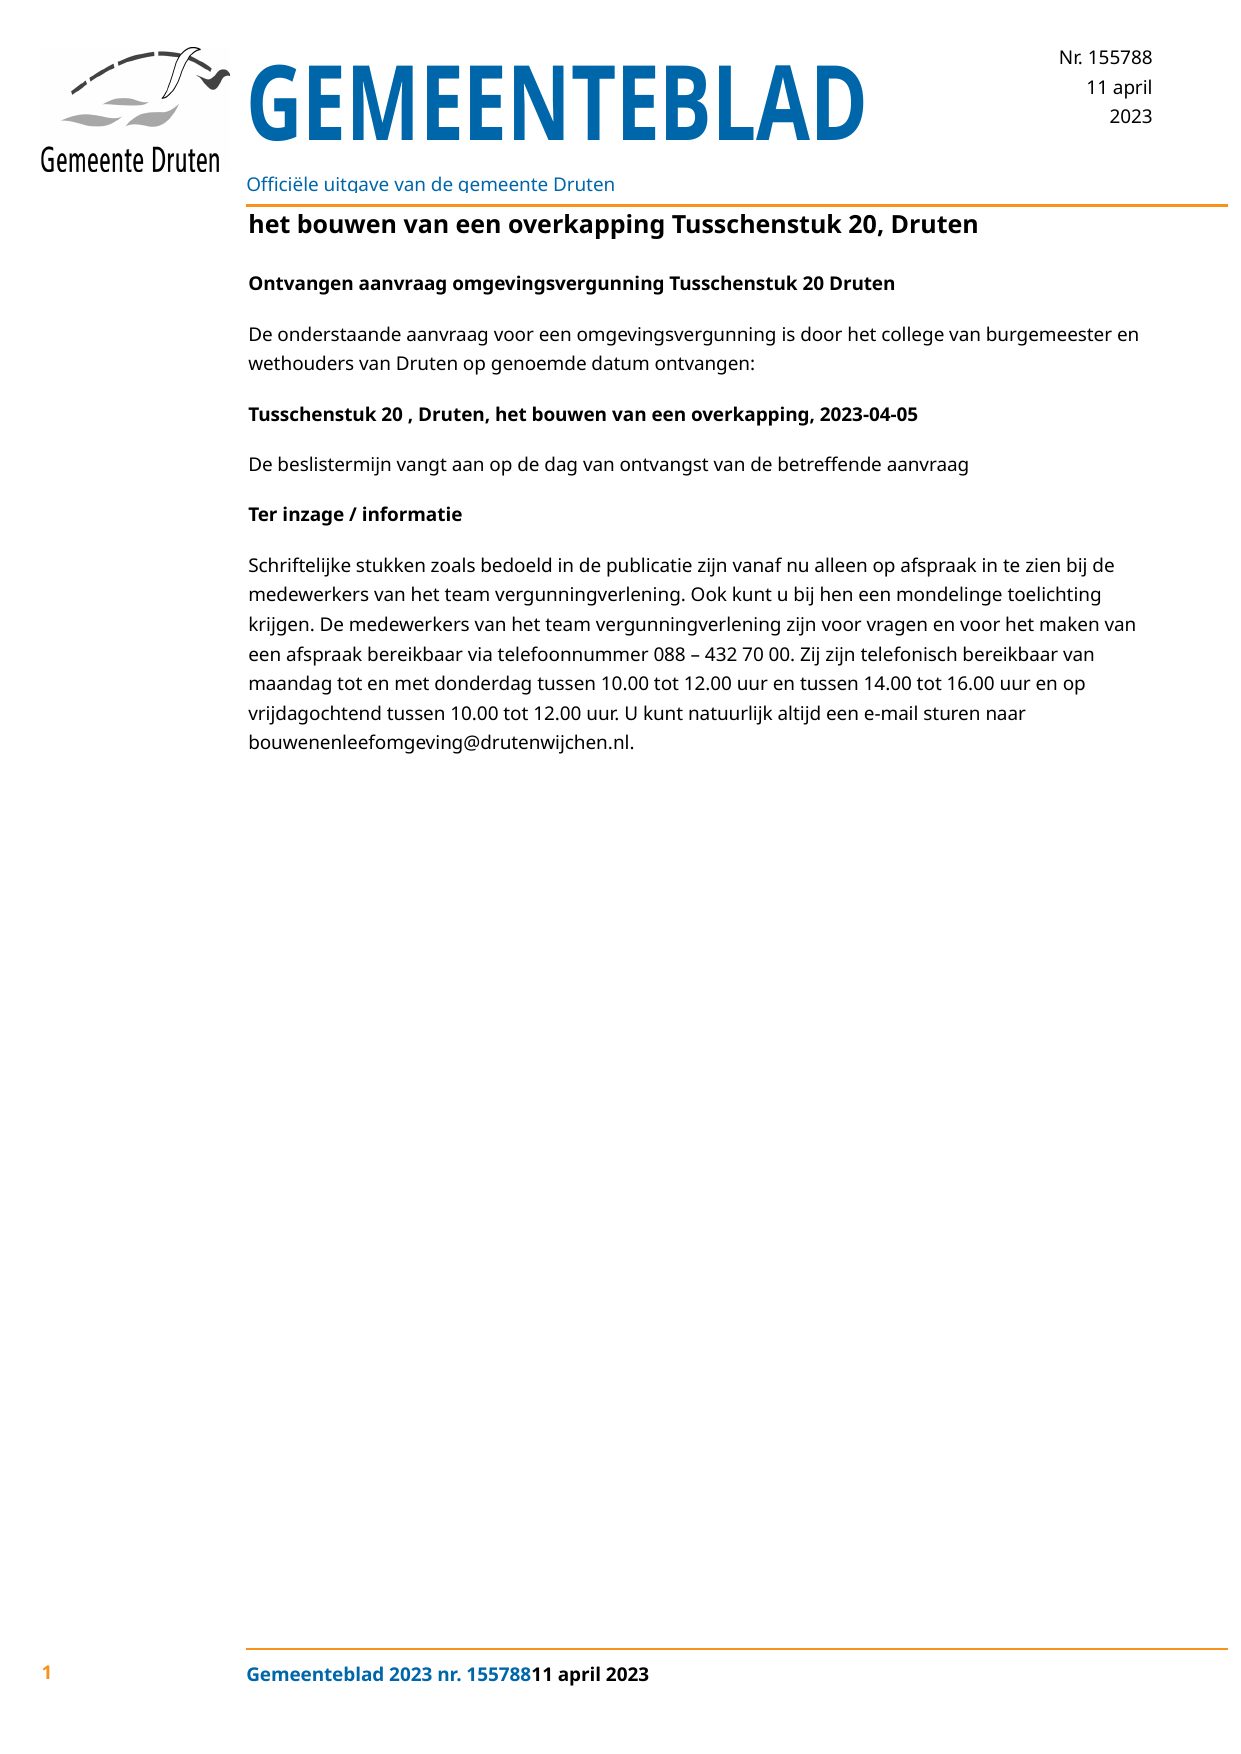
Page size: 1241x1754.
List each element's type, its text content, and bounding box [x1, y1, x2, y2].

text De beslistermijn vangt aan op de dag van ontvangst van de betreffende aanvraag [248, 451, 1152, 477]
text Ter inzage / informatie [248, 502, 1152, 527]
picture [41, 47, 231, 172]
text het bouwen van een overkapping Tusschenstuk 20, Druten [248, 207, 1152, 241]
text Schriftelijke stukken zoals bedoeld in de publicatie zijn vanaf nu alleen op afspraak in te zien bij de medewerkers van het team vergunningverlening. Ook kunt u bij hen een mondelinge toelichting krijgen. De medewerkers van het team vergunningverlening zijn voor vragen en voor het maken van een afspraak bereikbaar via telefoonnummer 088 – 432 70 00. Zij zijn telefonisch bereikbaar van maandag tot en met donderdag tussen 10.00 tot 12.00 uur en tussen 14.00 tot 16.00 uur en op vrijdagochtend tussen 10.00 tot 12.00 uur. U kunt natuurlijk altijd een e-mail sturen naar bouwenenleefomgeving@drutenwijchen.nl. [248, 552, 1152, 755]
text Tusschenstuk 20 , Druten, het bouwen van een overkapping, 2023-04-05 [248, 401, 1152, 426]
text De onderstaande aanvraag voor een omgevingsvergunning is door het college van burgemeester en wethouders van Druten op genoemde datum ontvangen: [248, 321, 1152, 376]
text Ontvangen aanvraag omgevingsvergunning Tusschenstuk 20 Druten [248, 270, 1152, 296]
